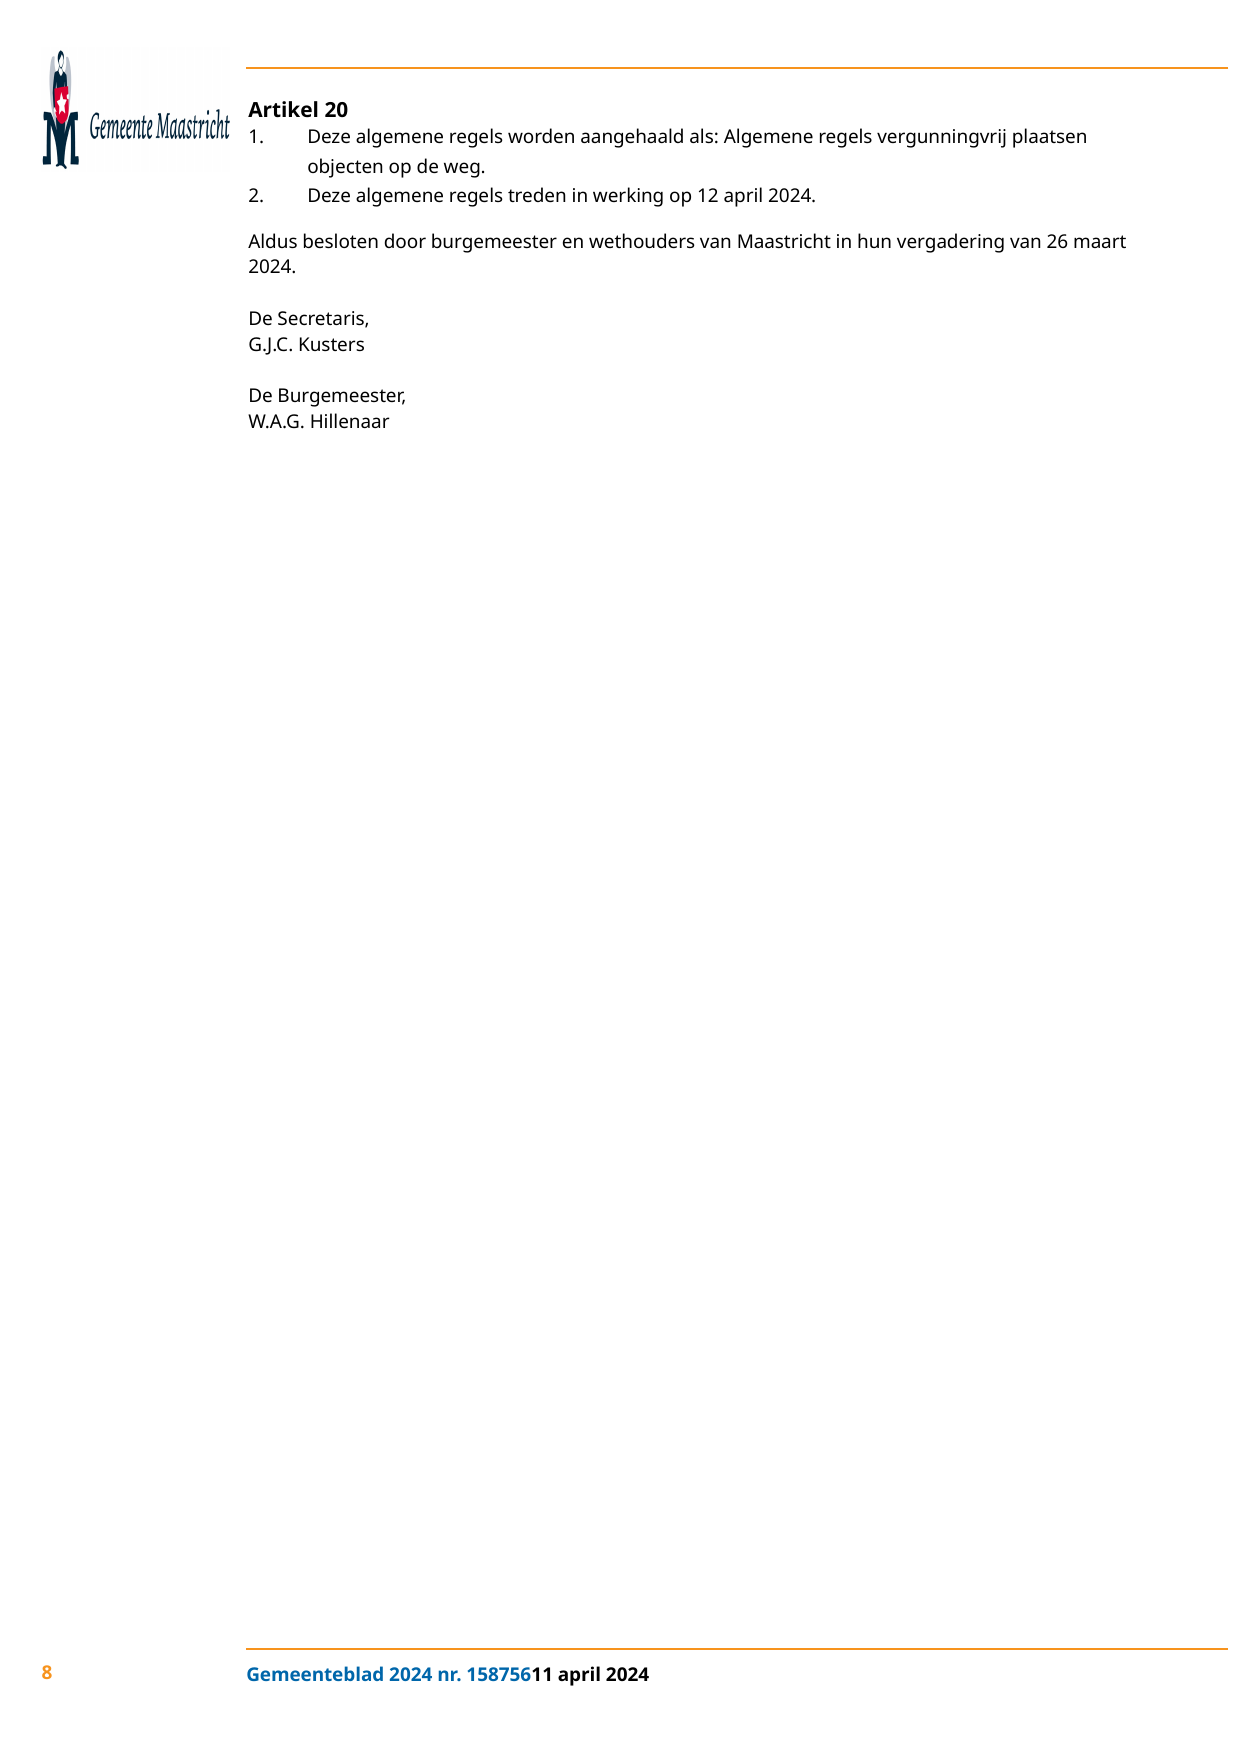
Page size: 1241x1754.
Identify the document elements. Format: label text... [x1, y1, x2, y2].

text Aldus besloten door burgemeester en wethouders van Maastricht in hun vergadering van 26 maart 2024. [248, 228, 1152, 279]
text W.A.G. Hillenaar [248, 408, 1152, 434]
text Artikel 20 [248, 95, 1152, 123]
text G.J.C. Kusters [248, 331, 1152, 357]
list Deze algemene regels treden in werking op 12 april 2024. [248, 182, 1152, 208]
picture [41, 47, 231, 172]
text De Secretaris, [248, 305, 1152, 331]
list Deze algemene regels worden aangehaald als: Algemene regels vergunningvrij plaatsen objecten op de weg. [248, 123, 1152, 178]
text De Burgemeester, [248, 382, 1152, 408]
